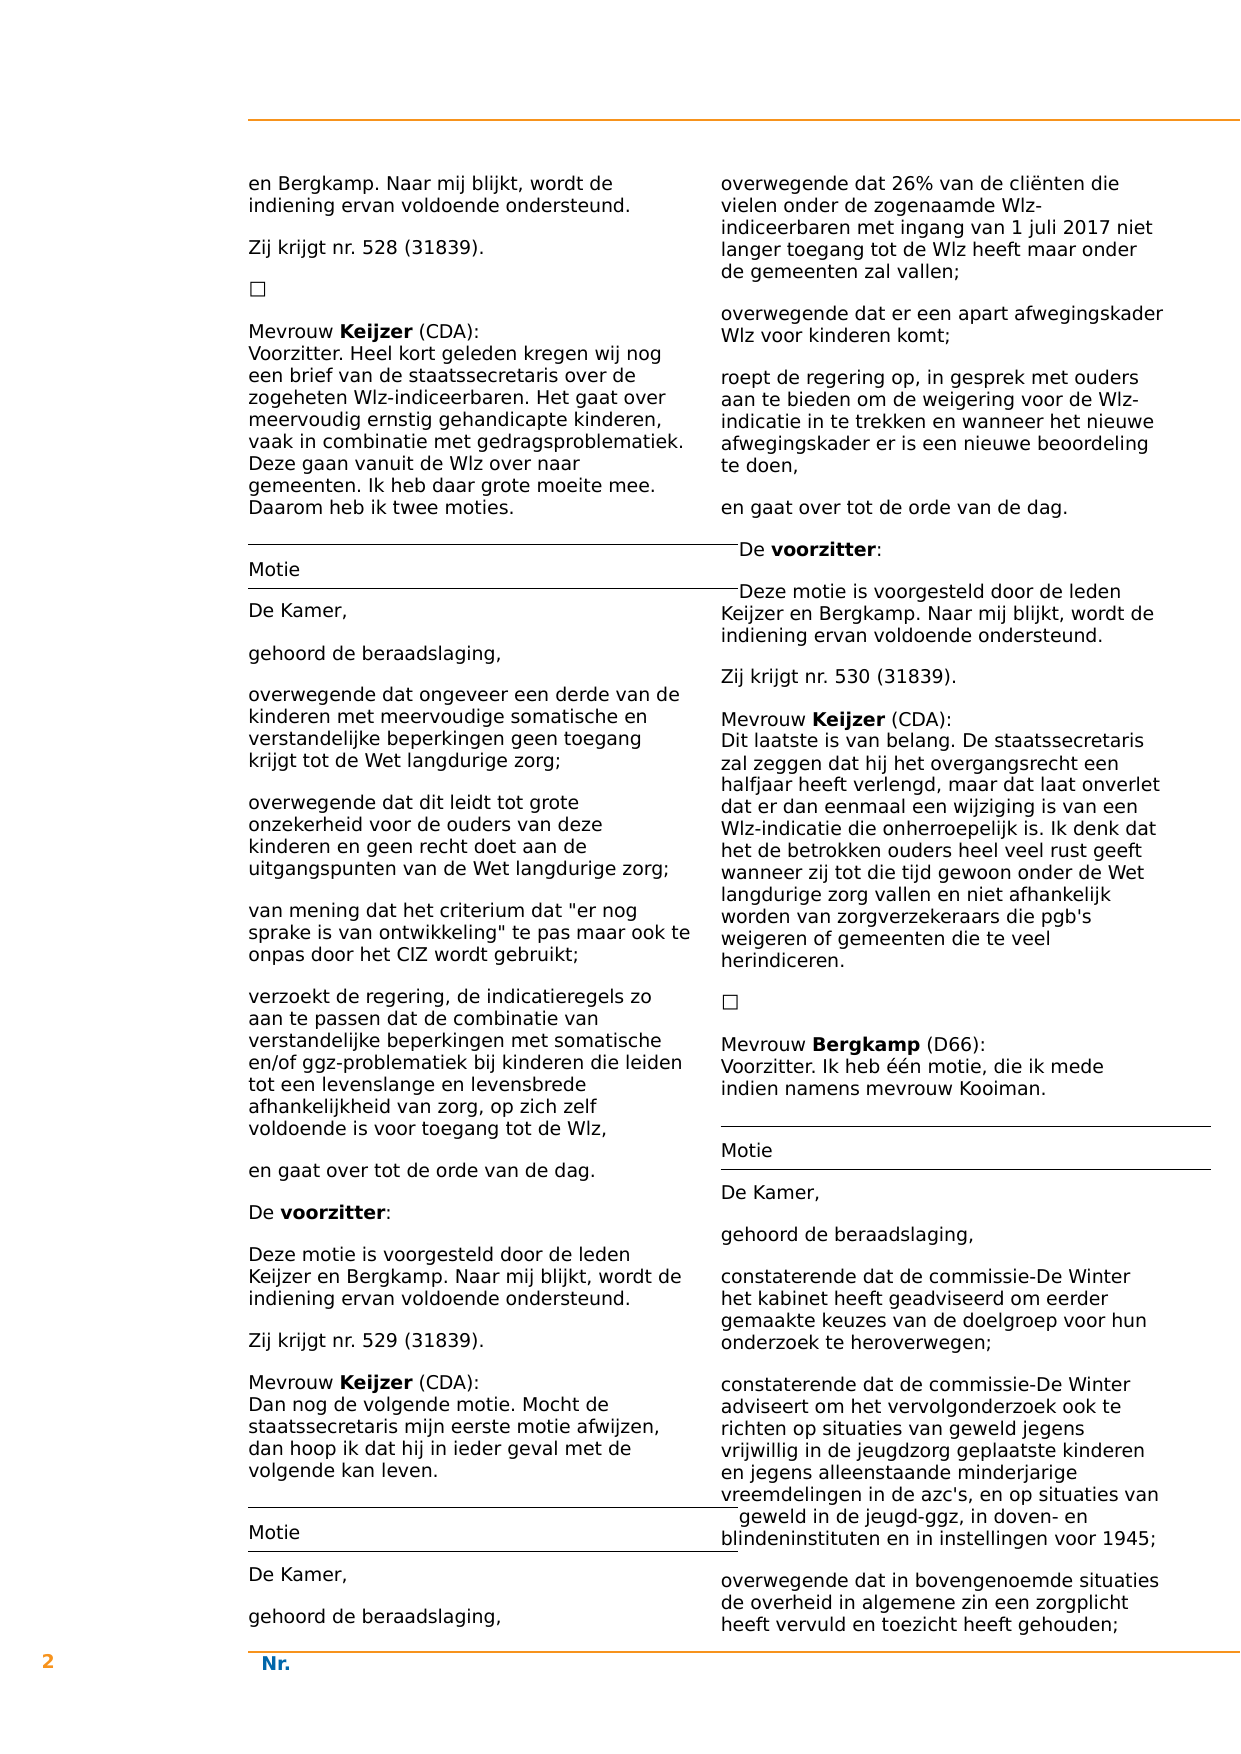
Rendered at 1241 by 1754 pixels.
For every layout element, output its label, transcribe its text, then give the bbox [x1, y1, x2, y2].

text van mening dat het criterium dat "er nog sprake is van ontwikkeling" te pas maar ook te onpas door het CIZ wordt gebruikt; [248, 900, 691, 966]
text Zij krijgt nr. 529 (31839). [248, 1330, 691, 1352]
text Dan nog de volgende motie. Mocht de staatssecretaris mijn eerste motie afwijzen, dan hoop ik dat hij in ieder geval met de volgende kan leven. [248, 1394, 691, 1482]
text gehoord de beraadslaging, [248, 1606, 691, 1628]
text overwegende dat in bovengenoemde situaties de overheid in algemene zin een zorgplicht heeft vervuld en toezicht heeft gehouden; [721, 1570, 1163, 1636]
text overwegende dat ongeveer een derde van de kinderen met meervoudige somatische en verstandelijke beperkingen geen toegang krijgt tot de Wet langdurige zorg; [248, 684, 691, 772]
text verzoekt de regering, de indicatieregels zo aan te passen dat de combinatie van verstandelijke beperkingen met somatische en/of ggz-problematiek bij kinderen die leiden tot een levenslange en levensbrede afhankelijkheid van zorg, op zich zelf voldoende is voor toegang tot de Wlz, [248, 986, 691, 1140]
text Motie [248, 1522, 691, 1544]
text Mevrouw Keijzer (CDA): [248, 1372, 691, 1394]
text gehoord de beraadslaging, [248, 642, 691, 664]
text roept de regering op, in gesprek met ouders aan te bieden om de weigering voor de Wlz-indicatie in te trekken en wanneer het nieuwe afwegingskader er is een nieuwe beoordeling te doen, [721, 367, 1163, 477]
text gehoord de beraadslaging, [721, 1224, 1163, 1246]
text Voorzitter. Heel kort geleden kregen wij nog een brief van de staatssecretaris over de zogeheten Wlz-indiceerbaren. Het gaat over meervoudig ernstig gehandicapte kinderen, vaak in combinatie met gedragsproblematiek. Deze gaan vanuit de Wlz over naar gemeenten. Ik heb daar grote moeite mee. Daarom heb ik twee moties. [248, 343, 691, 518]
text De voorzitter: [248, 1202, 691, 1224]
text ⬜ [248, 279, 691, 301]
text Deze motie is voorgesteld door de leden Keijzer en Bergkamp. Naar mij blijkt, wordt de indiening ervan voldoende ondersteund. [248, 1244, 691, 1310]
text Zij krijgt nr. 530 (31839). [721, 666, 1163, 688]
text De Kamer, [248, 1564, 691, 1586]
text De Kamer, [248, 600, 691, 622]
text Mevrouw Keijzer (CDA): [248, 321, 691, 343]
text ⬜ [721, 992, 1163, 1014]
text constaterende dat de commissie-De Winter adviseert om het vervolgonderzoek ook te richten op situaties van geweld jegens vrijwillig in de jeugdzorg geplaatste kinderen en jegens alleenstaande minderjarige vreemdelingen in de azc's, en op situaties van geweld in de jeugd-ggz, in doven- en blindeninstituten en in instellingen voor 1945; [721, 1374, 1163, 1550]
text en Bergkamp. Naar mij blijkt, wordt de indiening ervan voldoende ondersteund. [248, 173, 691, 217]
text overwegende dat dit leidt tot grote onzekerheid voor de ouders van deze kinderen en geen recht doet aan de uitgangspunten van de Wet langdurige zorg; [248, 792, 691, 880]
text Motie [721, 1140, 1163, 1162]
text De voorzitter: [721, 538, 1163, 561]
text De Kamer, [721, 1182, 1163, 1204]
text overwegende dat er een apart afwegingskader Wlz voor kinderen komt; [721, 303, 1163, 347]
text Deze motie is voorgesteld door de leden Keijzer en Bergkamp. Naar mij blijkt, wordt de indiening ervan voldoende ondersteund. [721, 581, 1163, 646]
text Motie [248, 558, 691, 580]
text overwegende dat 26% van de cliënten die vielen onder de zogenaamde Wlz-indiceerbaren met ingang van 1 juli 2017 niet langer toegang tot de Wlz heeft maar onder de gemeenten zal vallen; [721, 173, 1163, 283]
text Zij krijgt nr. 528 (31839). [248, 237, 691, 259]
text Dit laatste is van belang. De staatssecretaris zal zeggen dat hij het overgangsrecht een halfjaar heeft verlengd, maar dat laat onverlet dat er dan eenmaal een wijziging is van een Wlz-indicatie die onherroepelijk is. Ik denk dat het de betrokken ouders heel veel rust geeft wanneer zij tot die tijd gewoon onder de Wet langdurige zorg vallen en niet afhankelijk worden van zorgverzekeraars die pgb's weigeren of gemeenten die te veel herindiceren. [721, 730, 1163, 972]
text Voorzitter. Ik heb één motie, die ik mede indien namens mevrouw Kooiman. [721, 1056, 1163, 1100]
text Mevrouw Keijzer (CDA): [721, 708, 1163, 730]
text en gaat over tot de orde van de dag. [248, 1160, 691, 1182]
text constaterende dat de commissie-De Winter het kabinet heeft geadviseerd om eerder gemaakte keuzes van de doelgroep voor hun onderzoek te heroverwegen; [721, 1266, 1163, 1354]
text en gaat over tot de orde van de dag. [721, 497, 1163, 518]
text Mevrouw Bergkamp (D66): [721, 1034, 1163, 1056]
